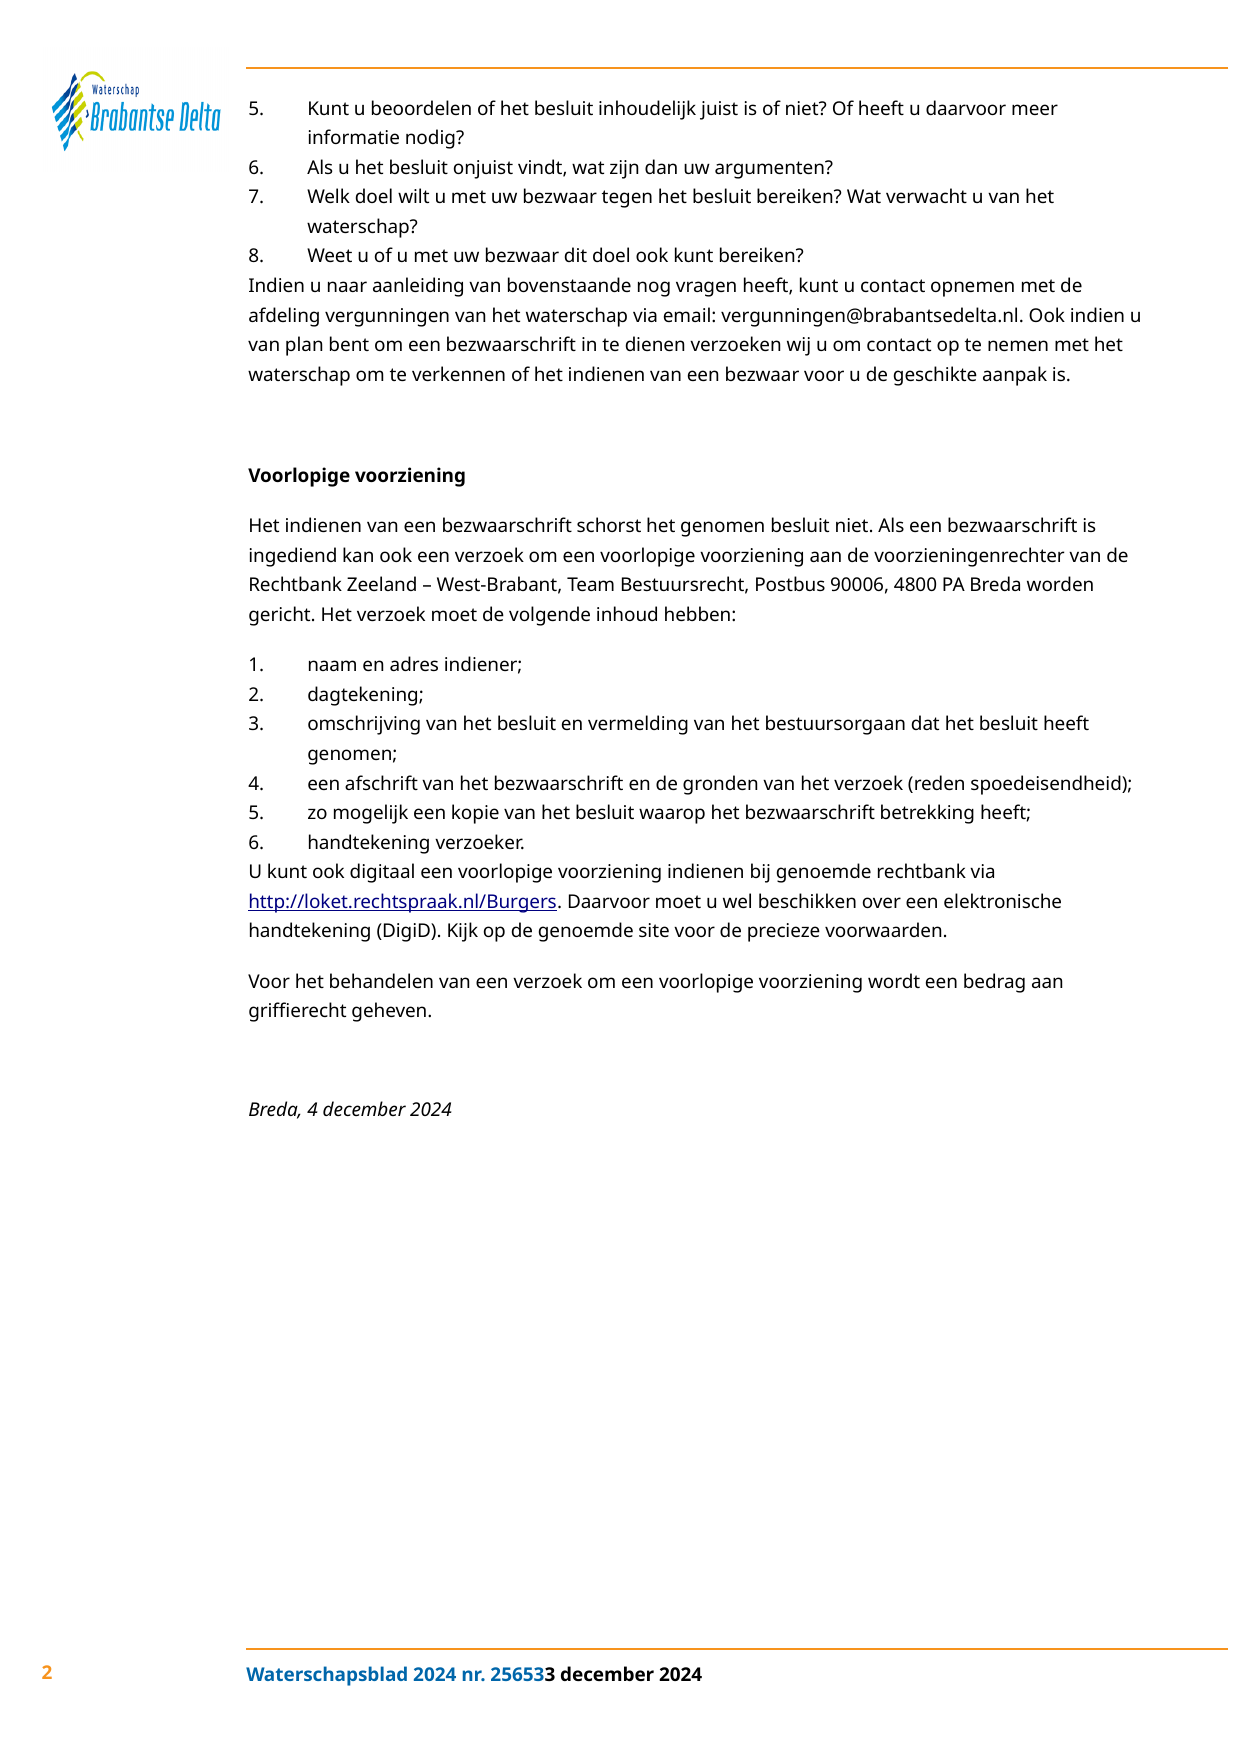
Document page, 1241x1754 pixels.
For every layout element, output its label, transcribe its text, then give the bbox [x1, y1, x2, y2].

list Weet u of u met uw bezwaar dit doel ook kunt bereiken? [248, 243, 1152, 268]
text Breda, 4 december 2024 [248, 1096, 1152, 1122]
list omschrijving van het besluit en vermelding van het bestuursorgaan dat het besluit heeft genomen; [248, 711, 1152, 766]
list een afschrift van het bezwaarschrift en de gronden van het verzoek (reden spoedeisendheid); [248, 770, 1152, 796]
picture [41, 47, 231, 172]
text U kunt ook digitaal een voorlopige voorziening indienen bij genoemde rechtbank via http://loket.rechtspraak.nl/Burgers. Daarvoor moet u wel beschikken over een elektronische handtekening (DigiD). Kijk op de genoemde site voor de precieze voorwaarden. [248, 858, 1152, 943]
list Kunt u beoordelen of het besluit inhoudelijk juist is of niet? Of heeft u daarvoor meer informatie nodig? [248, 95, 1152, 150]
text Indien u naar aanleiding van bovenstaande nog vragen heeft, kunt u contact opnemen met de afdeling vergunningen van het waterschap via email: vergunningen@brabantsedelta.nl. Ook indien u van plan bent om een bezwaarschrift in te dienen verzoeken wij u om contact op te nemen met het waterschap om te verkennen of het indienen van een bezwaar voor u de geschikte aanpak is. [248, 272, 1152, 387]
text Het indienen van een bezwaarschrift schorst het genomen besluit niet. Als een bezwaarschrift is ingediend kan ook een verzoek om een voorlopige voorziening aan de voorzieningenrechter van de Rechtbank Zeeland – West-Brabant, Team Bestuursrecht, Postbus 90006, 4800 PA Breda worden gericht. Het verzoek moet de volgende inhoud hebben: [248, 512, 1152, 627]
list naam en adres indiener; [248, 651, 1152, 677]
text Voorlopige voorziening [248, 462, 1152, 488]
list Welk doel wilt u met uw bezwaar tegen het besluit bereiken? Wat verwacht u van het waterschap? [248, 183, 1152, 239]
list dagtekening; [248, 681, 1152, 707]
list handtekening verzoeker. [248, 829, 1152, 855]
list Als u het besluit onjuist vindt, wat zijn dan uw argumenten? [248, 154, 1152, 180]
text Voor het behandelen van een verzoek om een voorlopige voorziening wordt een bedrag aan griffierecht geheven. [248, 968, 1152, 1023]
list zo mogelijk een kopie van het besluit waarop het bezwaarschrift betrekking heeft; [248, 799, 1152, 825]
